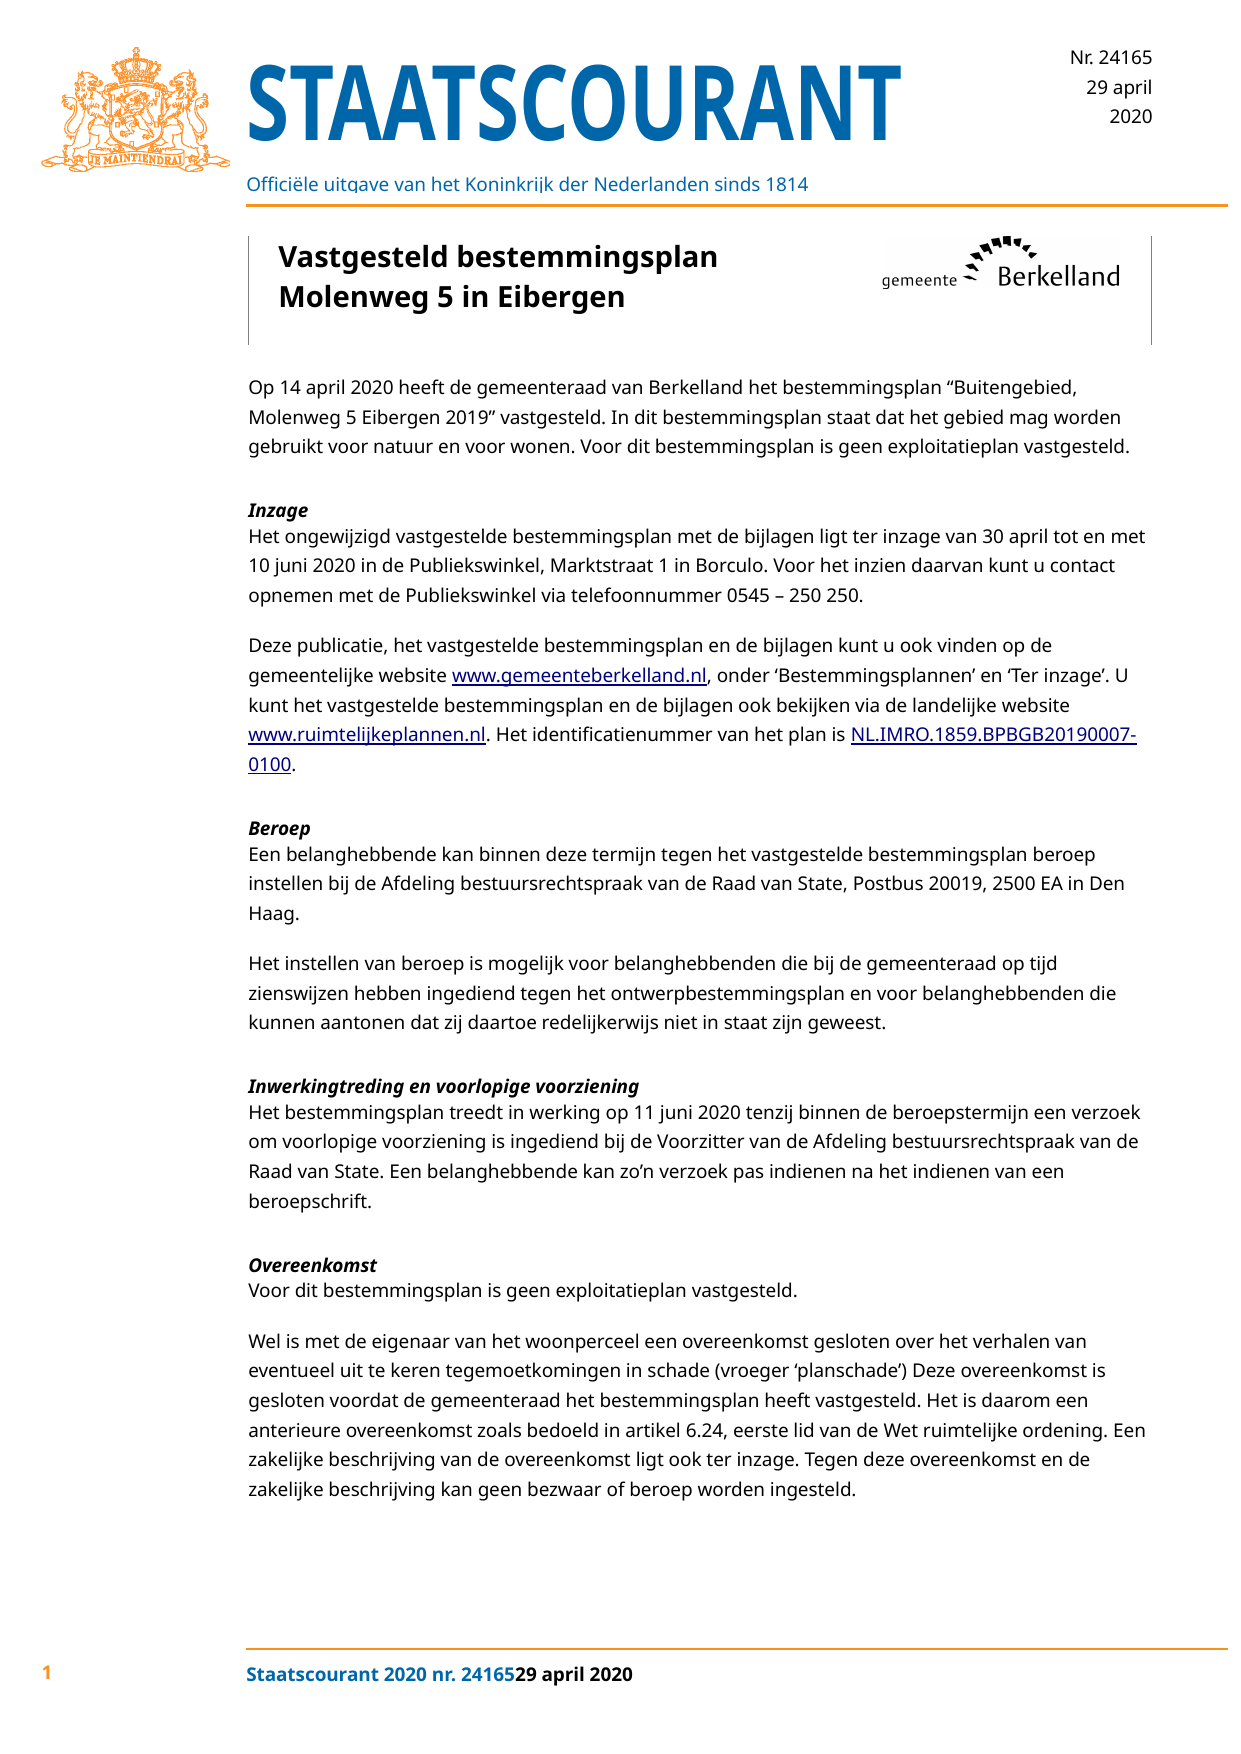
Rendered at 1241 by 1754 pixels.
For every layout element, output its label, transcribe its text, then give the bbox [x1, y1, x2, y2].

picture [882, 236, 1119, 289]
text Het instellen van beroep is mogelijk voor belanghebbenden die bij de gemeenteraad op tijd zienswijzen hebben ingediend tegen het ontwerpbestemmingsplan en voor belanghebbenden die kunnen aantonen dat zij daartoe redelijkerwijs niet in staat zijn geweest. [248, 950, 1152, 1035]
text Voor dit bestemmingsplan is geen exploitatieplan vastgesteld. [248, 1278, 1152, 1303]
text Een belanghebbende kan binnen deze termijn tegen het vastgestelde bestemmingsplan beroep instellen bij de Afdeling bestuursrechtspraak van de Raad van State, Postbus 20019, 2500 EA in Den Haag. [248, 841, 1152, 926]
table_header [850, 236, 1151, 345]
text Op 14 april 2020 heeft de gemeenteraad van Berkelland het bestemmingsplan “Buitengebied, Molenweg 5 Eibergen 2019” vastgesteld. In dit bestemmingsplan staat dat het gebied mag worden gebruikt voor natuur en voor wonen. Voor dit bestemmingsplan is geen exploitatieplan vastgesteld. [248, 374, 1152, 459]
text Het bestemmingsplan treedt in werking op 11 juni 2020 tenzij binnen de beroepstermijn een verzoek om voorlopige voorziening is ingediend bij de Voorzitter van de Afdeling bestuursrechtspraak van de Raad van State. Een belanghebbende kan zo’n verzoek pas indienen na het indienen van een beroepschrift. [248, 1099, 1152, 1214]
text Wel is met de eigenaar van het woonperceel een overeenkomst gesloten over het verhalen van eventueel uit te keren tegemoetkomingen in schade (vroeger ‘planschade’) Deze overeenkomst is gesloten voordat de gemeenteraad het bestemmingsplan heeft vastgesteld. Het is daarom een anterieure overeenkomst zoals bedoeld in artikel 6.24, eerste lid van de Wet ruimtelijke ordening. Een zakelijke beschrijving van de overeenkomst ligt ook ter inzage. Tegen deze overeenkomst en de zakelijke beschrijving kan geen bezwaar of beroep worden ingesteld. [248, 1328, 1152, 1502]
text Deze publicatie, het vastgestelde bestemmingsplan en de bijlagen kunt u ook vinden op de gemeentelijke website www.gemeenteberkelland.nl, onder ‘Bestemmingsplannen’ en ‘Ter inzage’. U kunt het vastgestelde bestemmingsplan en de bijlagen ook bekijken via de landelijke website www.ruimtelijkeplannen.nl. Het identificatienummer van het plan is NL.IMRO.1859.BPBGB20190007-0100. [248, 633, 1152, 777]
text Het ongewijzigd vastgestelde bestemmingsplan met de bijlagen ligt ter inzage van 30 april tot en met 10 juni 2020 in de Publiekswinkel, Marktstraat 1 in Borculo. Voor het inzien daarvan kunt u contact opnemen met de Publiekswinkel via telefoonnummer 0545 – 250 250. [248, 523, 1152, 608]
text Inwerkingtreding en voorlopige voorziening [248, 1073, 1152, 1099]
text Inzage [248, 497, 1152, 523]
text Overeenkomst [248, 1252, 1152, 1278]
table_header Vastgesteld bestemmingsplan Molenweg 5 in Eibergen [249, 236, 850, 345]
text Beroep [248, 815, 1152, 841]
picture [41, 47, 231, 172]
